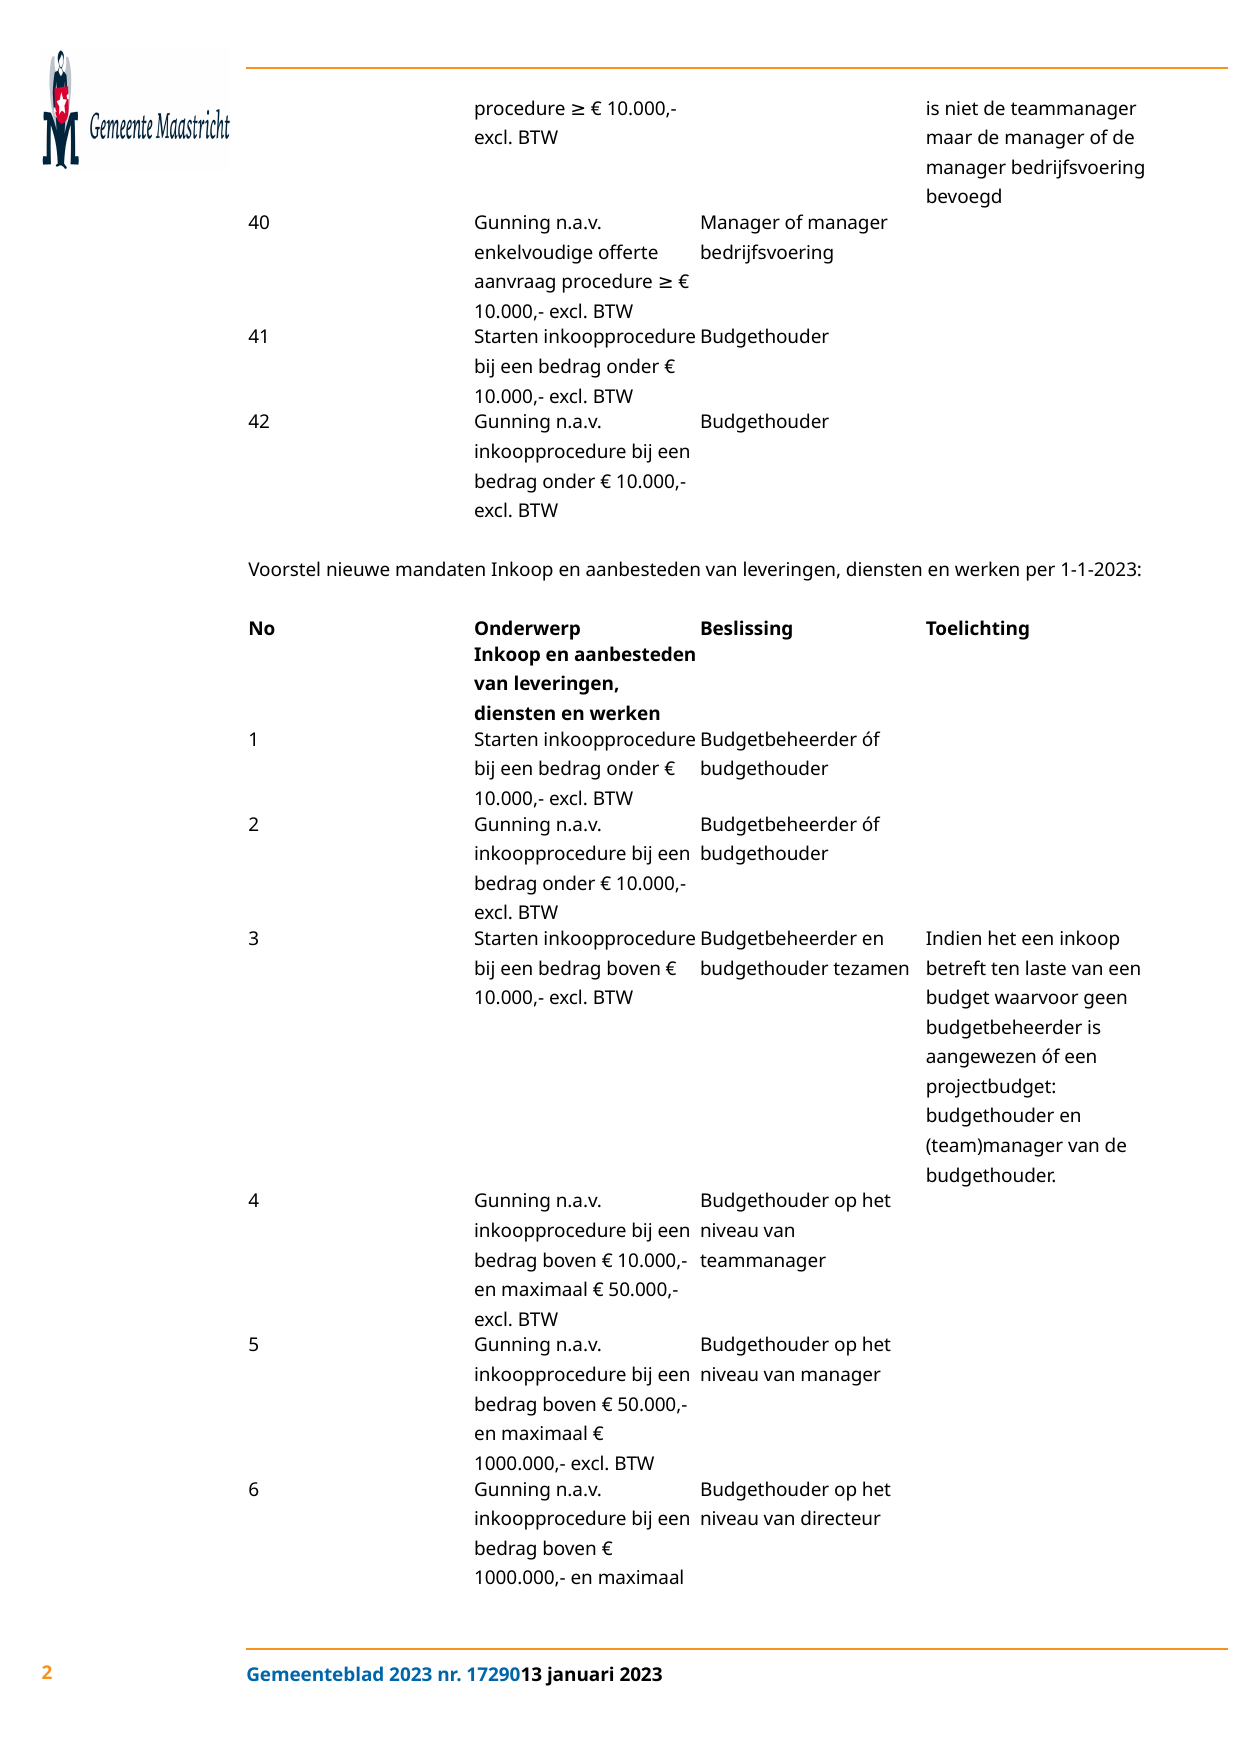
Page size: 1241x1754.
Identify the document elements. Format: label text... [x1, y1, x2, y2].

table_cell Manager of manager bedrijfsvoering [700, 209, 926, 324]
table_cell Starten inkoopprocedure bij een bedrag onder € 10.000,- excl. BTW [474, 726, 700, 811]
table_cell 42 [248, 409, 474, 523]
table_cell Gunning n.a.v. inkoopprocedure bij een bedrag onder € 10.000,- excl. BTW [474, 811, 700, 925]
table_cell Budgethouder [700, 409, 926, 523]
table_cell Gunning n.a.v. inkoopprocedure bij een bedrag boven € 1000.000,- en maximaal [474, 1476, 700, 1590]
table_cell [926, 409, 1152, 523]
table_cell Inkoop en aanbesteden van leveringen, diensten en werken [474, 641, 700, 726]
table_cell [926, 1188, 1152, 1332]
table_cell Gunning n.a.v. inkoopprocedure bij een bedrag boven € 50.000,- en maximaal € 1000.000,- excl. BTW [474, 1332, 700, 1476]
table_cell Budgetbeheerder óf budgethouder [700, 726, 926, 811]
table_cell Budgethouder op het niveau van manager [700, 1332, 926, 1476]
table_cell [926, 1332, 1152, 1476]
table_cell [700, 95, 926, 209]
table_cell Budgetbeheerder óf budgethouder [700, 811, 926, 925]
table_cell [248, 641, 474, 726]
table_cell [248, 95, 474, 209]
table_cell [926, 1476, 1152, 1590]
table_cell Gunning n.a.v. inkoopprocedure bij een bedrag onder € 10.000,- excl. BTW [474, 409, 700, 523]
table_cell [926, 641, 1152, 726]
table_cell 40 [248, 209, 474, 324]
table_cell Indien het een inkoop betreft ten laste van een budget waarvoor geen budgetbeheerder is aangewezen óf een projectbudget: budgethouder en (team)manager van de budgethouder. [926, 925, 1152, 1188]
table_cell Starten inkoopprocedure bij een bedrag boven € 10.000,- excl. BTW [474, 925, 700, 1188]
table_cell [926, 726, 1152, 811]
table_cell Starten inkoopprocedure bij een bedrag onder € 10.000,- excl. BTW [474, 324, 700, 409]
table_cell 41 [248, 324, 474, 409]
table_cell 2 [248, 811, 474, 925]
table_header Toelichting [926, 615, 1152, 641]
table_header Onderwerp [474, 615, 700, 641]
table_cell is niet de teammanager maar de manager of de manager bedrijfsvoering bevoegd [926, 95, 1152, 209]
table_cell Budgethouder op het niveau van teammanager [700, 1188, 926, 1332]
table_cell Gunning n.a.v. enkelvoudige offerte aanvraag procedure ≥ € 10.000,- excl. BTW [474, 209, 700, 324]
table_cell [700, 641, 926, 726]
table_cell Budgetbeheerder en budgethouder tezamen [700, 925, 926, 1188]
table_cell 3 [248, 925, 474, 1188]
table_cell [926, 209, 1152, 324]
table_cell 4 [248, 1188, 474, 1332]
table_cell procedure ≥ € 10.000,- excl. BTW [474, 95, 700, 209]
picture [41, 47, 231, 172]
table_cell Gunning n.a.v. inkoopprocedure bij een bedrag boven € 10.000,- en maximaal € 50.000,- excl. BTW [474, 1188, 700, 1332]
text Voorstel nieuwe mandaten Inkoop en aanbesteden van leveringen, diensten en werken per 1-1-2023: [248, 556, 1152, 582]
table_header Beslissing [700, 615, 926, 641]
table_cell 1 [248, 726, 474, 811]
table_cell [926, 324, 1152, 409]
table_cell 6 [248, 1476, 474, 1590]
table_cell Budgethouder op het niveau van directeur [700, 1476, 926, 1590]
table_cell Budgethouder [700, 324, 926, 409]
table_cell 5 [248, 1332, 474, 1476]
table_cell [926, 811, 1152, 925]
table_header No [248, 615, 474, 641]
